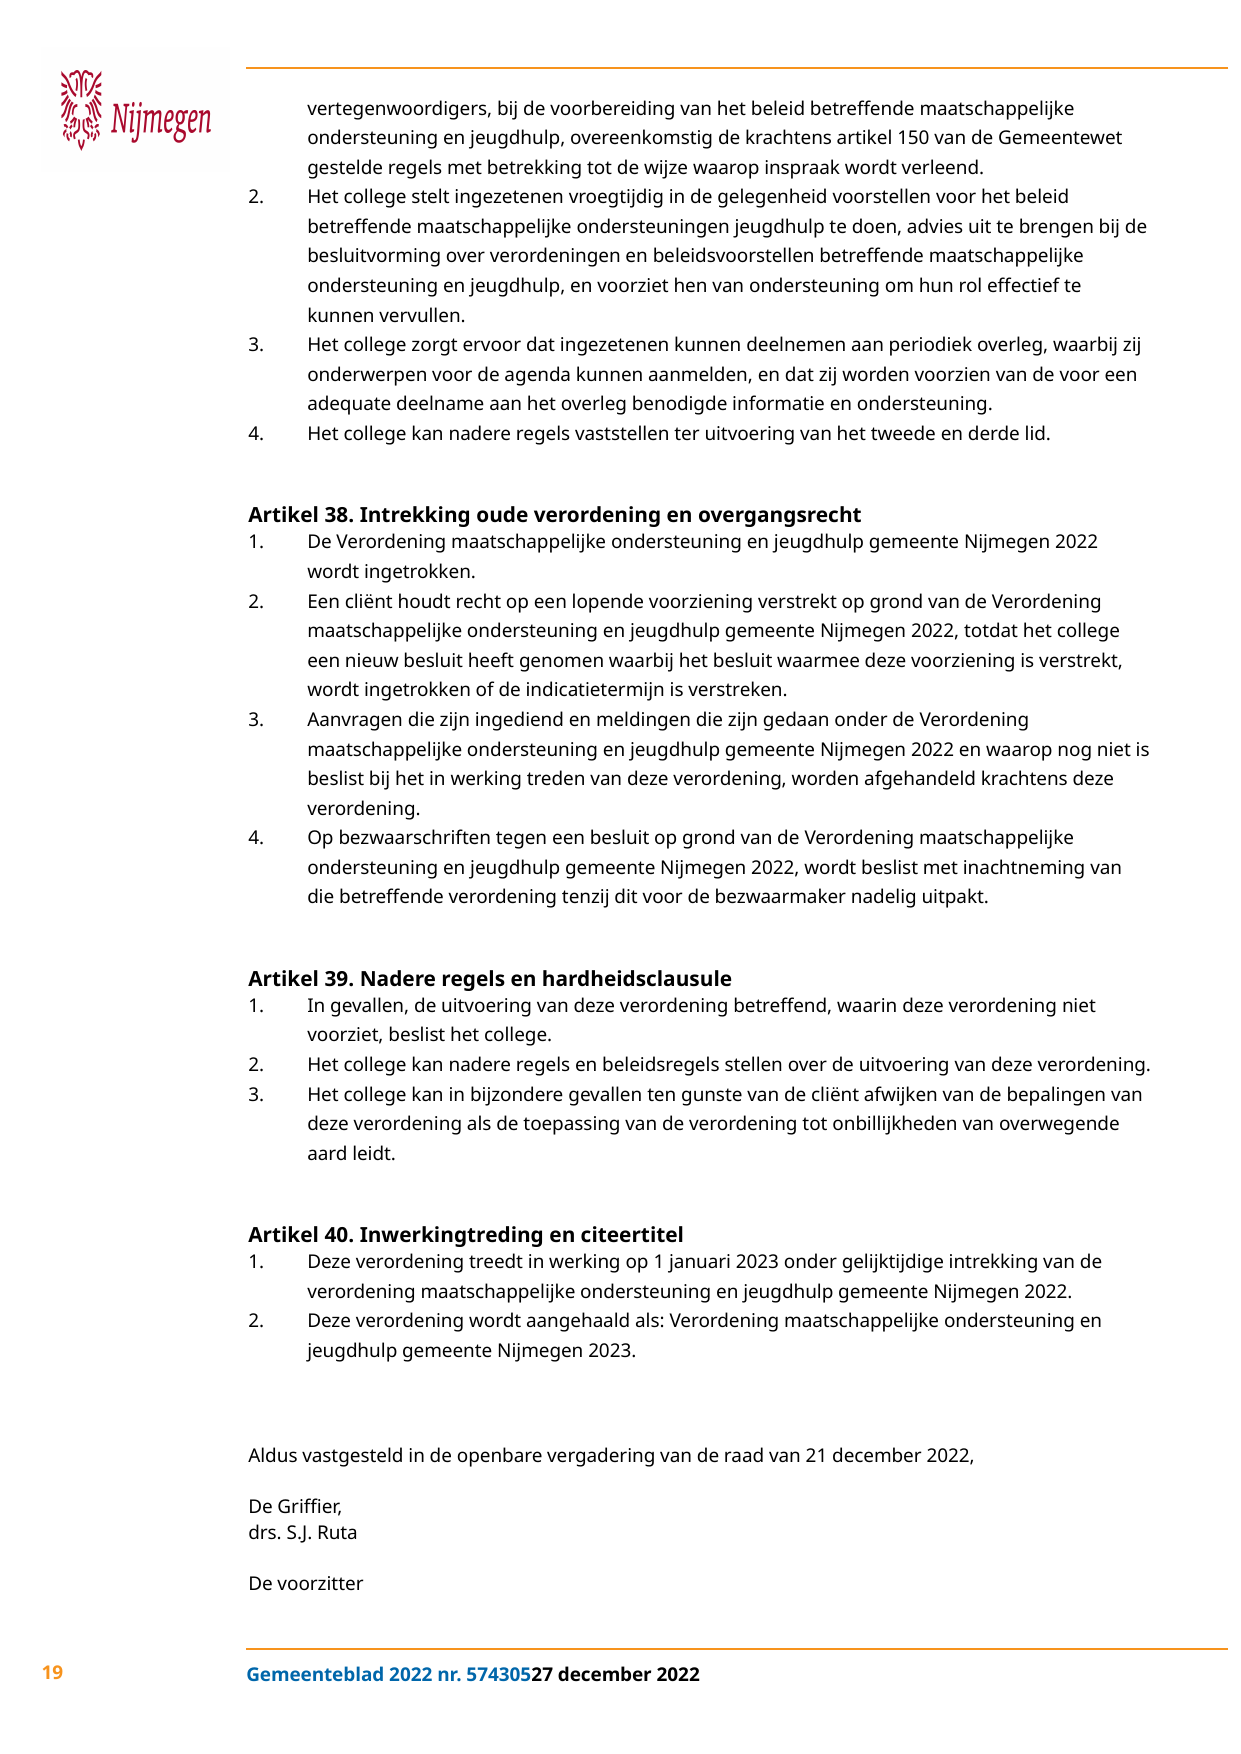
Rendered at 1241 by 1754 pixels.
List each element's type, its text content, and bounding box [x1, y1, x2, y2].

list In gevallen, de uitvoering van deze verordening betreffend, waarin deze verordening niet voorziet, beslist het college. [248, 992, 1152, 1047]
text Aldus vastgesteld in de openbare vergadering van de raad van 21 december 2022, [248, 1442, 1152, 1468]
list Op bezwaarschriften tegen een besluit op grond van de Verordening maatschappelijke ondersteuning en jeugdhulp gemeente Nijmegen 2022, wordt beslist met inachtneming van die betreffende verordening tenzij dit voor de bezwaarmaker nadelig uitpakt. [248, 824, 1152, 909]
list Het college kan nadere regels vaststellen ter uitvoering van het tweede en derde lid. [248, 420, 1152, 446]
list vertegenwoordigers, bij de voorbereiding van het beleid betreffende maatschappelijke ondersteuning en jeugdhulp, overeenkomstig de krachtens artikel 150 van de Gemeentewet gestelde regels met betrekking tot de wijze waarop inspraak wordt verleend. [248, 95, 1152, 180]
list Het college zorgt ervoor dat ingezetenen kunnen deelnemen aan periodiek overleg, waarbij zij onderwerpen voor de agenda kunnen aanmelden, en dat zij worden voorzien van de voor een adequate deelname aan het overleg benodigde informatie en ondersteuning. [248, 331, 1152, 416]
text De Griffier, [248, 1493, 1152, 1519]
list Het college stelt ingezetenen vroegtijdig in de gelegenheid voorstellen voor het beleid betreffende maatschappelijke ondersteuningen jeugdhulp te doen, advies uit te brengen bij de besluitvorming over verordeningen en beleidsvoorstellen betreffende maatschappelijke ondersteuning en jeugdhulp, en voorziet hen van ondersteuning om hun rol effectief te kunnen vervullen. [248, 183, 1152, 328]
list Deze verordening treedt in werking op 1 januari 2023 onder gelijktijdige intrekking van de verordening maatschappelijke ondersteuning en jeugdhulp gemeente Nijmegen 2022. [248, 1248, 1152, 1304]
list Het college kan in bijzondere gevallen ten gunste van de cliënt afwijken van de bepalingen van deze verordening als de toepassing van de verordening tot onbillijkheden van overwegende aard leidt. [248, 1081, 1152, 1166]
list De Verordening maatschappelijke ondersteuning en jeugdhulp gemeente Nijmegen 2022 wordt ingetrokken. [248, 529, 1152, 584]
list Aanvragen die zijn ingediend en meldingen die zijn gedaan onder de Verordening maatschappelijke ondersteuning en jeugdhulp gemeente Nijmegen 2022 en waarop nog niet is beslist bij het in werking treden van deze verordening, worden afgehandeld krachtens deze verordening. [248, 706, 1152, 821]
text Artikel 40. Inwerkingtreding en citeertitel [248, 1220, 1152, 1248]
list Een cliënt houdt recht op een lopende voorziening verstrekt op grond van de Verordening maatschappelijke ondersteuning en jeugdhulp gemeente Nijmegen 2022, totdat het college een nieuw besluit heeft genomen waarbij het besluit waarmee deze voorziening is verstrekt, wordt ingetrokken of de indicatietermijn is verstreken. [248, 588, 1152, 702]
text drs. S.J. Ruta [248, 1519, 1152, 1545]
text Artikel 38. Intrekking oude verordening en overgangsrecht [248, 500, 1152, 529]
list Het college kan nadere regels en beleidsregels stellen over de uitvoering van deze verordening. [248, 1051, 1152, 1077]
list Deze verordening wordt aangehaald als: Verordening maatschappelijke ondersteuning en jeugdhulp gemeente Nijmegen 2023. [248, 1308, 1152, 1363]
text De voorzitter [248, 1571, 1152, 1596]
text Artikel 39. Nadere regels en hardheidsclausule [248, 964, 1152, 992]
picture [41, 47, 231, 172]
